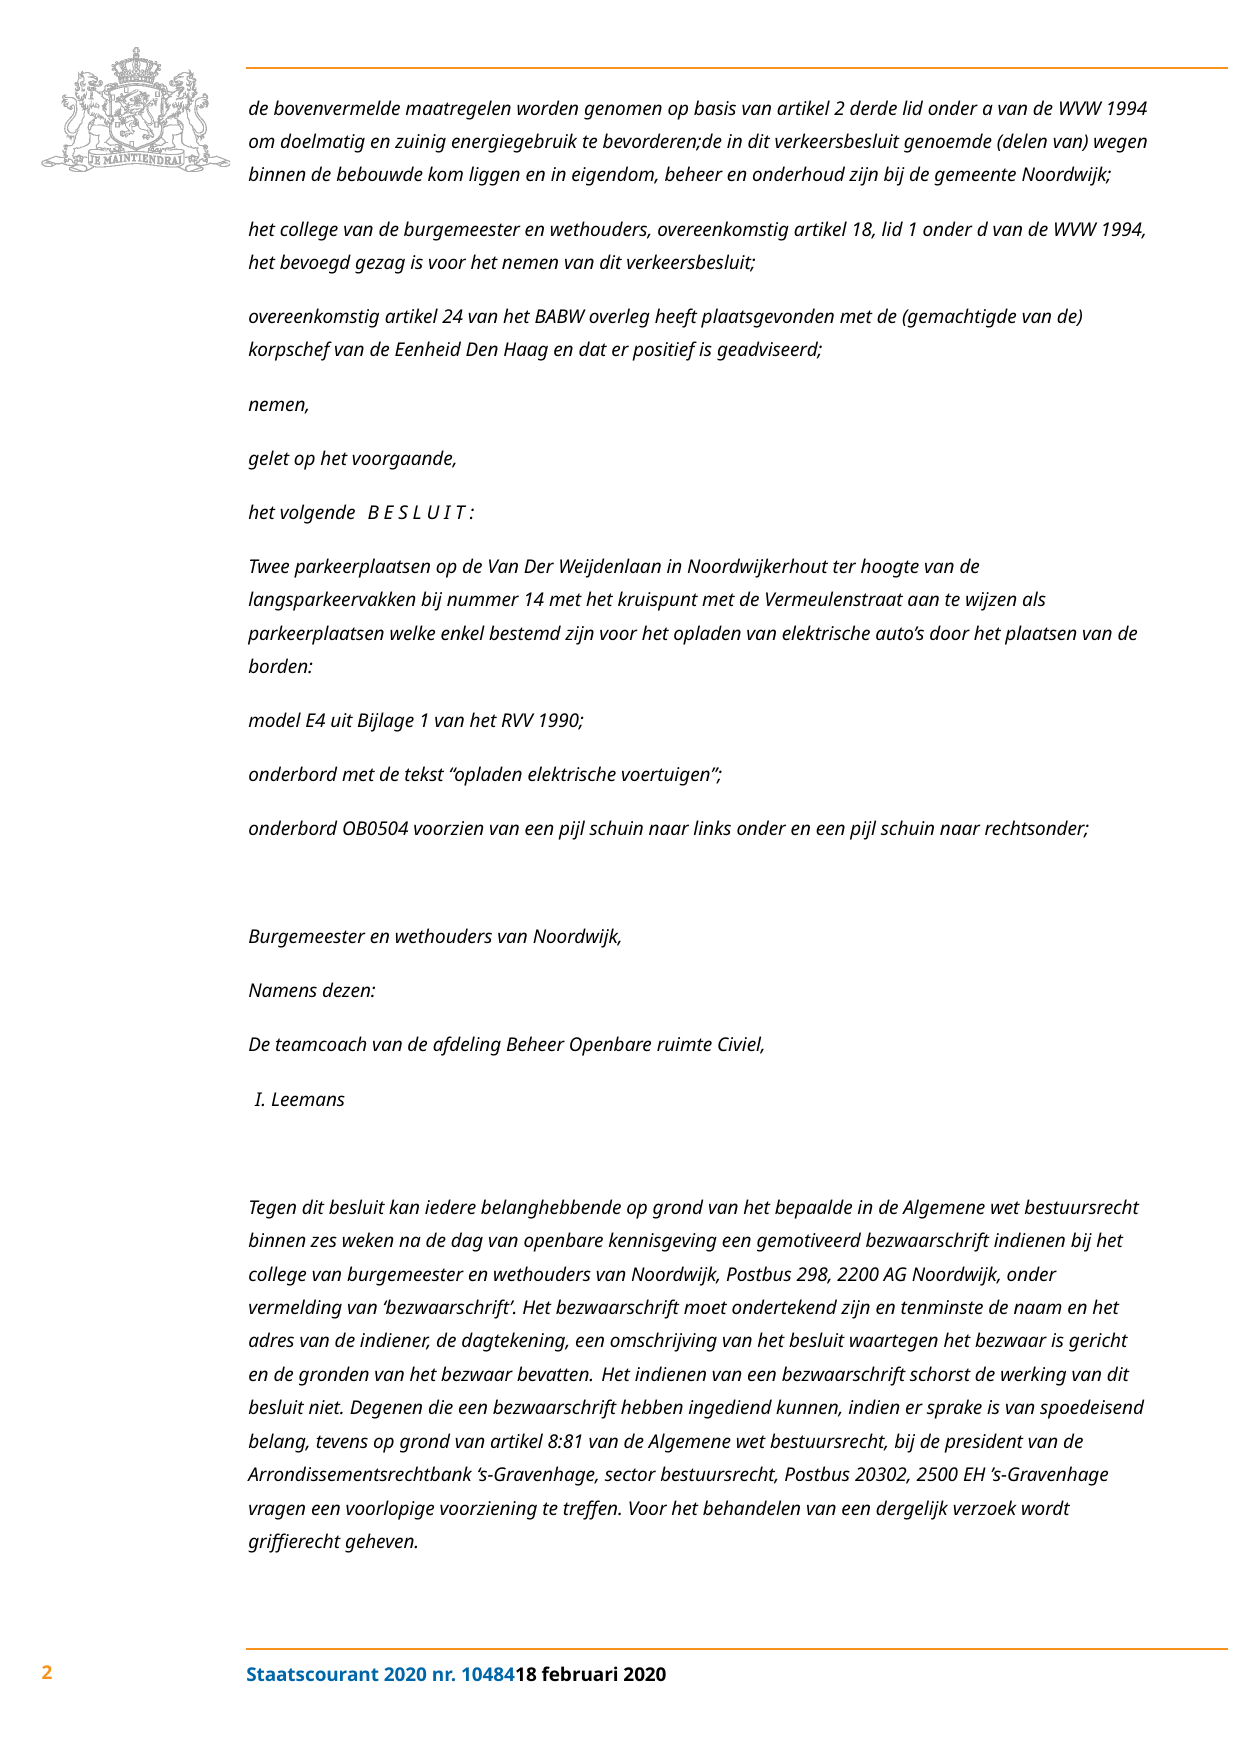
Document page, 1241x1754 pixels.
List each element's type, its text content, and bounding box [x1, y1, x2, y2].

text het volgende B E S L U I T : [248, 499, 1152, 524]
text de bovenvermelde maatregelen worden genomen op basis van artikel 2 derde lid onder a van de WVW 1994 om doelmatig en zuinig energiegebruik te bevorderen;de in dit verkeersbesluit genoemde (delen van) wegen binnen de bebouwde kom liggen en in eigendom, beheer en onderhoud zijn bij de gemeente Noordwijk; [248, 95, 1152, 187]
text onderbord met de tekst “opladen elektrische voertuigen”; [248, 761, 1152, 787]
text model E4 uit Bijlage 1 van het RVV 1990; [248, 707, 1152, 733]
text het college van de burgemeester en wethouders, overeenkomstig artikel 18, lid 1 onder d van de WVW 1994, het bevoegd gezag is voor het nemen van dit verkeersbesluit; [248, 216, 1152, 275]
text Twee parkeerplaatsen op de Van Der Weijdenlaan in Noordwijkerhout ter hoogte van de langsparkeervakken bij nummer 14 met het kruispunt met de Vermeulenstraat aan te wijzen als parkeerplaatsen welke enkel bestemd zijn voor het opladen van elektrische auto’s door het plaatsen van de borden: [248, 553, 1152, 679]
text nemen, [248, 391, 1152, 416]
picture [41, 47, 231, 172]
text Tegen dit besluit kan iedere belanghebbende op grond van het bepaalde in de Algemene wet bestuursrecht binnen zes weken na de dag van openbare kennisgeving een gemotiveerd bezwaarschrift indienen bij het college van burgemeester en wethouders van Noordwijk, Postbus 298, 2200 AG Noordwijk, onder vermelding van ‘bezwaarschrift’. Het bezwaarschrift moet ondertekend zijn en tenminste de naam en het adres van de indiener, de dagtekening, een omschrijving van het besluit waartegen het bezwaar is gericht en de gronden van het bezwaar bevatten. Het indienen van een bezwaarschrift schorst de werking van dit besluit niet. Degenen die een bezwaarschrift hebben ingediend kunnen, indien er sprake is van spoedeisend belang, tevens op grond van artikel 8:81 van de Algemene wet bestuursrecht, bij de president van de Arrondissementsrechtbank ‘s-Gravenhage, sector bestuursrecht, Postbus 20302, 2500 EH ’s-Gravenhage vragen een voorlopige voorziening te treffen. Voor het behandelen van een dergelijk verzoek wordt griffierecht geheven. [248, 1194, 1152, 1554]
text I. Leemans [248, 1086, 1152, 1111]
text De teamcoach van de afdeling Beheer Openbare ruimte Civiel, [248, 1032, 1152, 1057]
text Namens dezen: [248, 978, 1152, 1003]
text onderbord OB0504 voorzien van een pijl schuin naar links onder en een pijl schuin naar rechtsonder; [248, 815, 1152, 841]
text gelet op het voorgaande, [248, 445, 1152, 471]
text Burgemeester en wethouders van Noordwijk, [248, 923, 1152, 949]
text overeenkomstig artikel 24 van het BABW overleg heeft plaatsgevonden met de (gemachtigde van de) korpschef van de Eenheid Den Haag en dat er positief is geadviseerd; [248, 303, 1152, 362]
